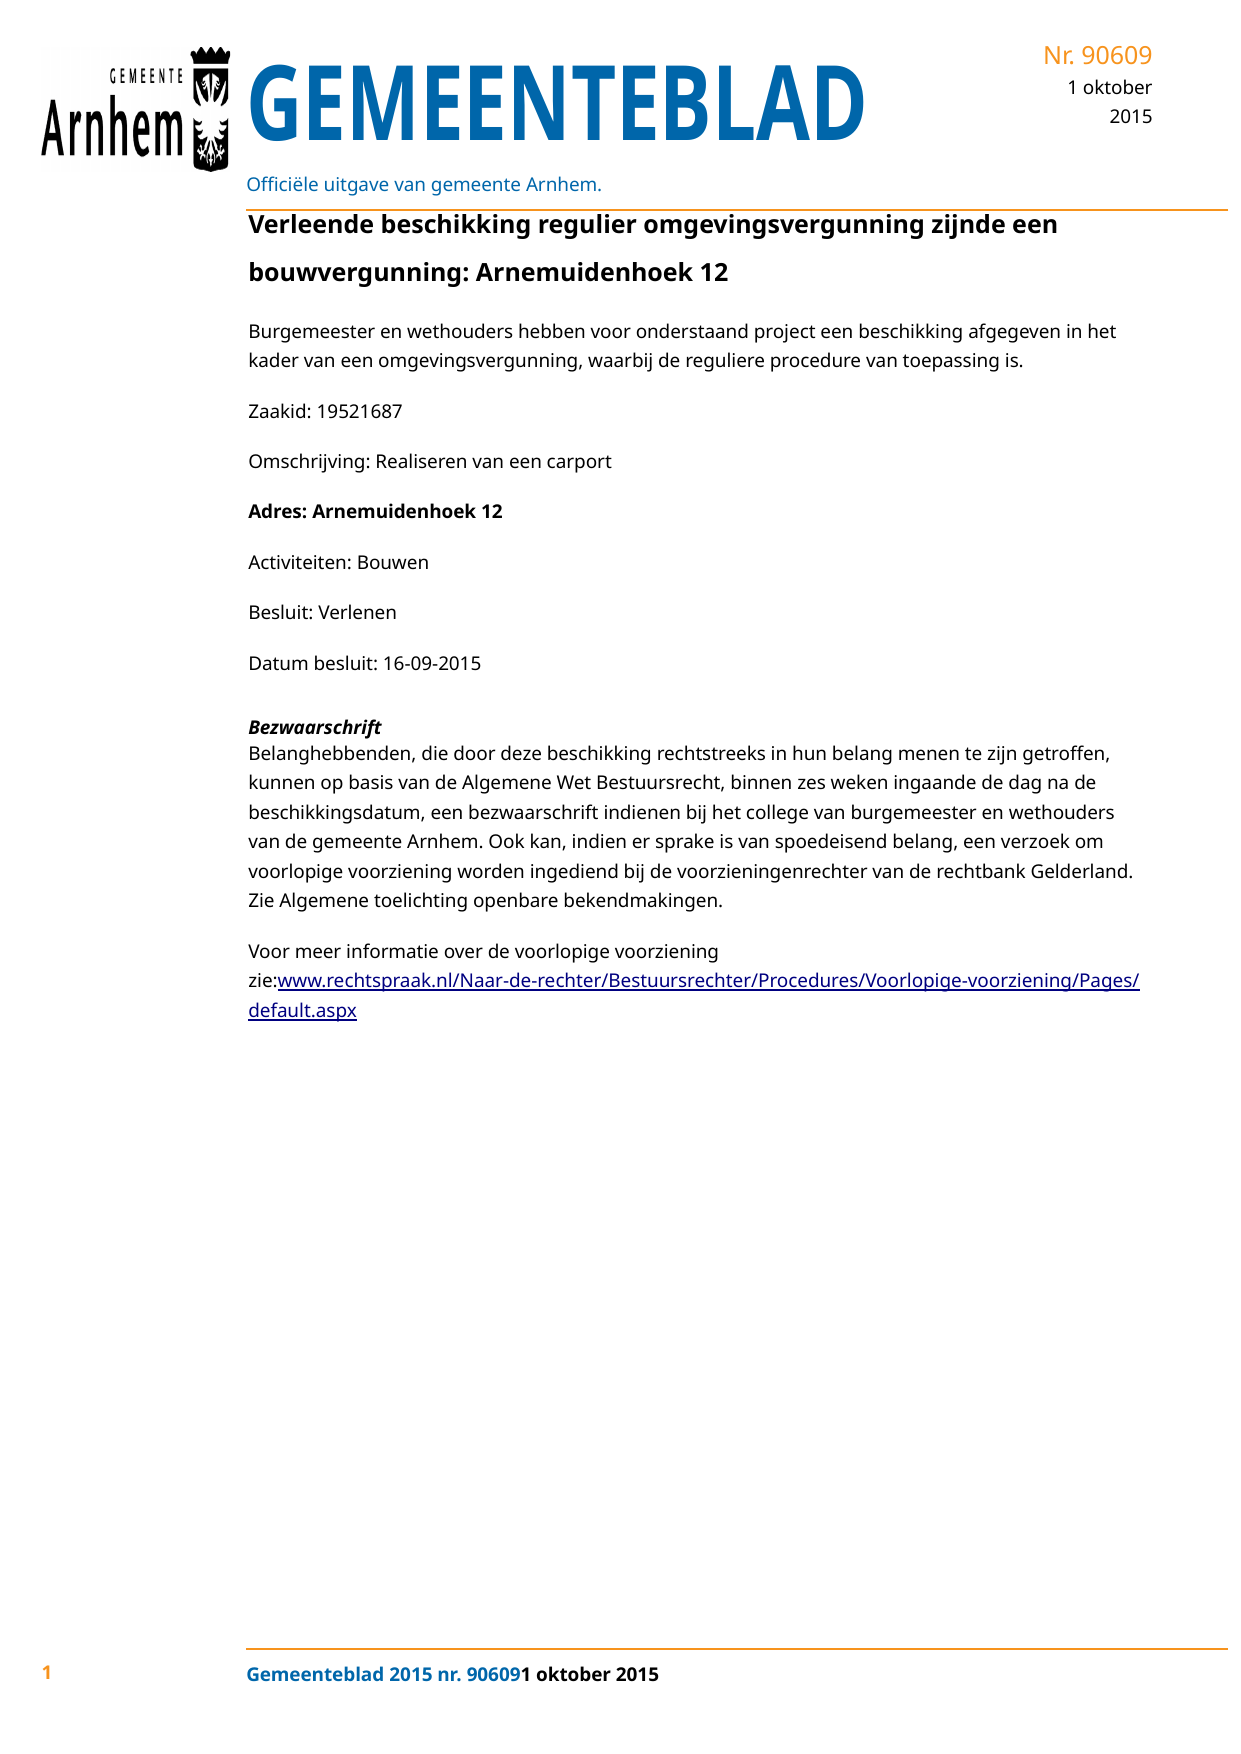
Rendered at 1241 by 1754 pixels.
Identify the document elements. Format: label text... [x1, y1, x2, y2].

text Bezwaarschrift [248, 714, 1152, 740]
picture [41, 47, 231, 172]
text Voor meer informatie over de voorlopige voorziening zie:www.rechtspraak.nl/Naar-de-rechter/Bestuursrechter/Procedures/Voorlopige-voorziening/Pages/default.aspx [248, 938, 1152, 1023]
text Besluit: Verlenen [248, 599, 1152, 625]
text Adres: Arnemuidenhoek 12 [248, 499, 1152, 524]
text Verleende beschikking regulier omgevingsvergunning zijnde een bouwvergunning: Arnemuidenhoek 12 [248, 211, 1152, 288]
text Omschrijving: Realiseren van een carport [248, 448, 1152, 474]
text Burgemeester en wethouders hebben voor onderstaand project een beschikking afgegeven in het kader van een omgevingsvergunning, waarbij de reguliere procedure van toepassing is. [248, 318, 1152, 373]
text Belanghebbenden, die door deze beschikking rechtstreeks in hun belang menen te zijn getroffen, kunnen op basis van de Algemene Wet Bestuursrecht, binnen zes weken ingaande de dag na de beschikkingsdatum, een bezwaarschrift indienen bij het college van burgemeester en wethouders van de gemeente Arnhem. Ook kan, indien er sprake is van spoedeisend belang, een verzoek om voorlopige voorziening worden ingediend bij de voorzieningenrechter van de rechtbank Gelderland. Zie Algemene toelichting openbare bekendmakingen. [248, 740, 1152, 913]
text Datum besluit: 16-09-2015 [248, 650, 1152, 676]
text Zaakid: 19521687 [248, 398, 1152, 424]
text Activiteiten: Bouwen [248, 549, 1152, 575]
